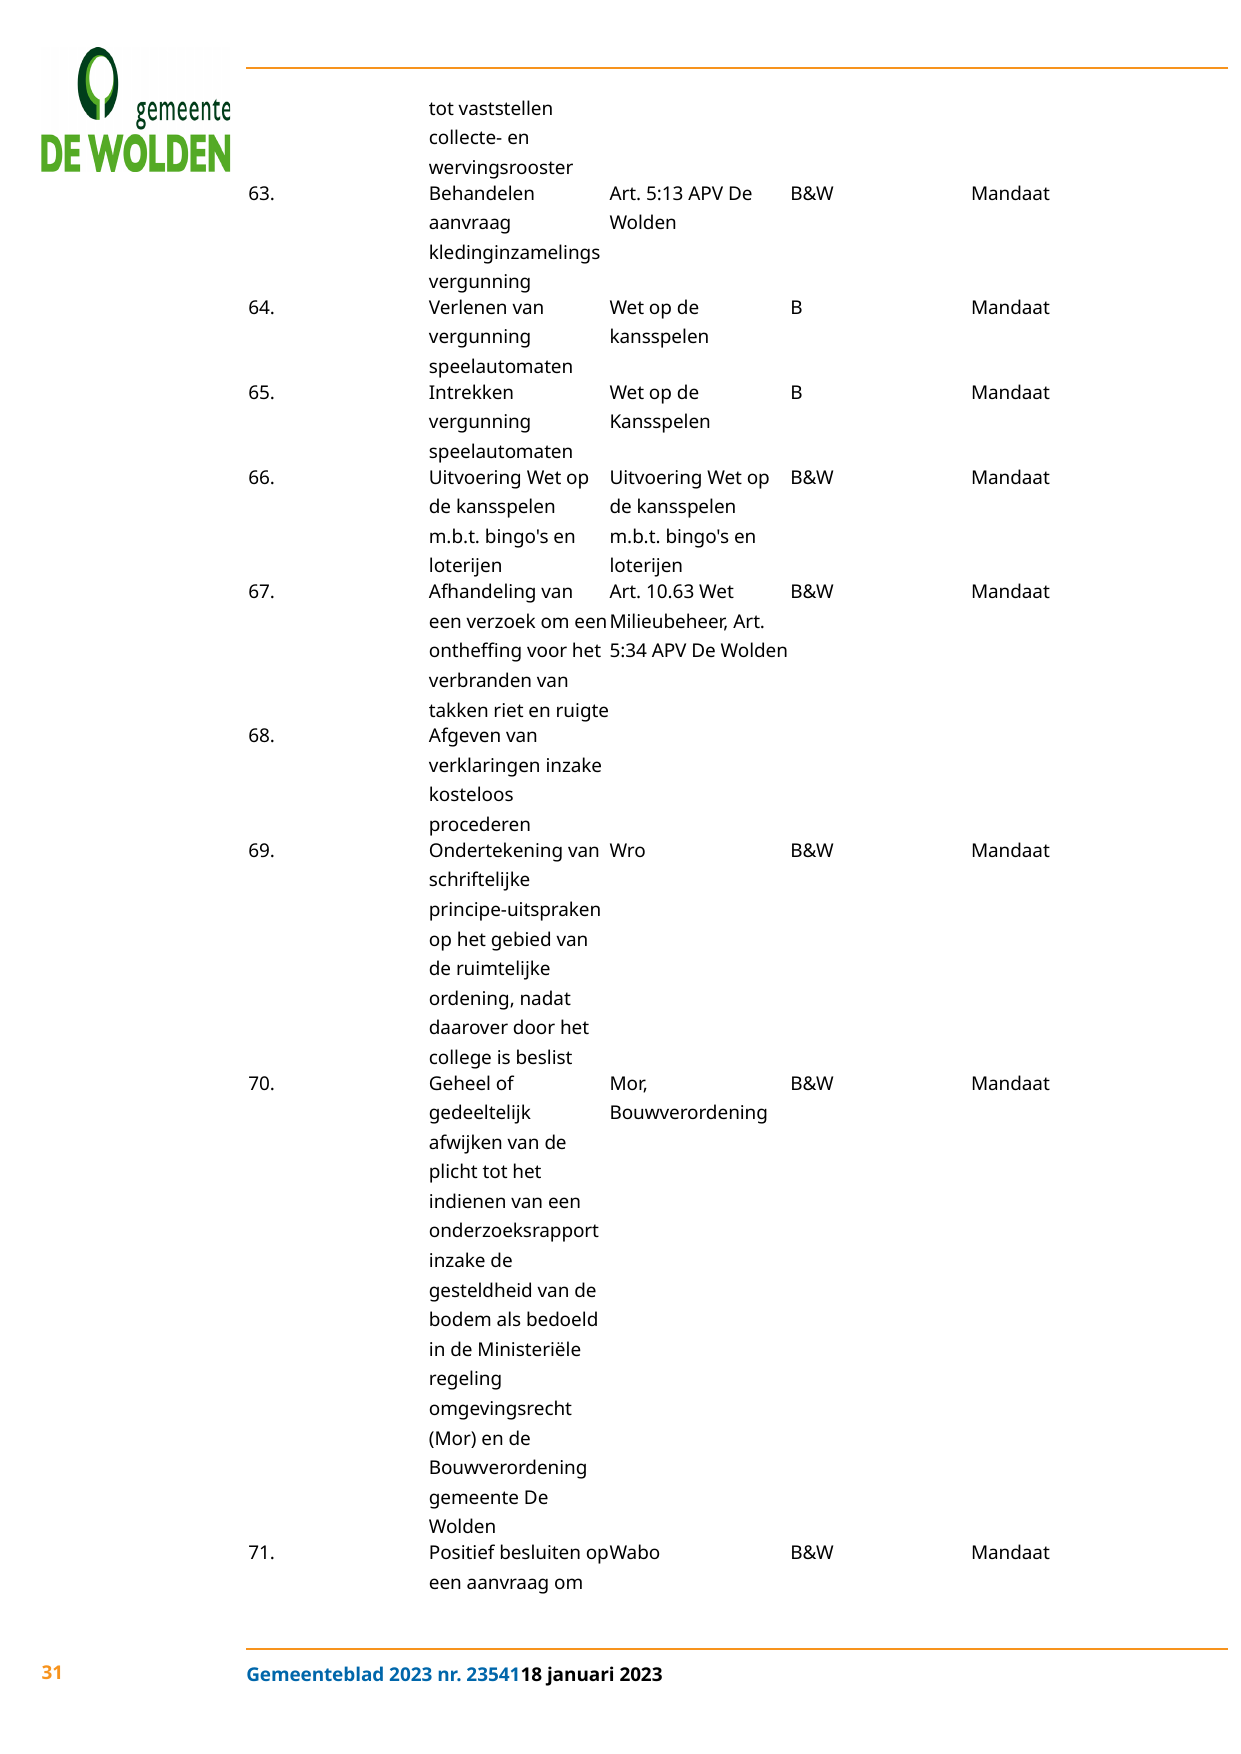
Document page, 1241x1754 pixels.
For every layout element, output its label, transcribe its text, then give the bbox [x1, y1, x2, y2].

table_cell Uitvoering Wet op de kansspelen m.b.t. bingo's en loterijen [429, 464, 609, 578]
table_cell Art. 10.63 Wet Milieubeheer, Art. 5:34 APV De Wolden [609, 579, 790, 722]
table_cell [609, 723, 790, 837]
table_cell B [790, 294, 971, 379]
table_cell Uitvoering Wet op de kansspelen m.b.t. bingo's en loterijen [609, 464, 790, 578]
table_cell Ondertekening van schriftelijke principe-uitspraken op het gebied van de ruimtelijke ordening, nadat daarover door het college is beslist [429, 837, 609, 1070]
table_cell [248, 95, 429, 180]
table_cell [971, 95, 1152, 180]
table_cell Wabo [609, 1539, 790, 1594]
table_cell B&W [790, 1070, 971, 1539]
table_cell [248, 294, 429, 379]
table_cell [248, 837, 429, 1070]
table_cell Mandaat [971, 1070, 1152, 1539]
table_cell [248, 464, 429, 578]
table_cell Verlenen van vergunning speelautomaten [429, 294, 609, 379]
table_cell B&W [790, 837, 971, 1070]
table_cell [248, 1539, 429, 1594]
table_cell [248, 379, 429, 464]
table_cell Art. 5:13 APV De Wolden [609, 180, 790, 294]
table_cell Mandaat [971, 294, 1152, 379]
table_cell Mandaat [971, 180, 1152, 294]
table_cell Wet op de kansspelen [609, 294, 790, 379]
table_cell [248, 1070, 429, 1539]
table_cell B [790, 379, 971, 464]
table_cell B&W [790, 579, 971, 722]
table_cell Intrekken vergunning speelautomaten [429, 379, 609, 464]
table_cell B&W [790, 1539, 971, 1594]
table_cell Mandaat [971, 379, 1152, 464]
table_cell [248, 579, 429, 722]
table_cell Afhandeling van een verzoek om een ontheffing voor het verbranden van takken riet en ruigte [429, 579, 609, 722]
table_cell B&W [790, 464, 971, 578]
table_cell Geheel of gedeeltelijk afwijken van de plicht tot het indienen van een onderzoeksrapport inzake de gesteldheid van de bodem als bedoeld in de Ministeriële regeling omgevingsrecht (Mor) en de Bouwverordening gemeente De Wolden [429, 1070, 609, 1539]
table_cell tot vaststellen collecte- en wervingsrooster [429, 95, 609, 180]
table_cell Afgeven van verklaringen inzake kosteloos procederen [429, 723, 609, 837]
table_cell Mor, Bouwverordening [609, 1070, 790, 1539]
table_cell [248, 723, 429, 837]
table_cell Wet op de Kansspelen [609, 379, 790, 464]
table_cell Behandelen aanvraag kledinginzamelingsvergunning [429, 180, 609, 294]
table_cell Mandaat [971, 1539, 1152, 1594]
table_cell Positief besluiten op een aanvraag om [429, 1539, 609, 1594]
table_cell [790, 95, 971, 180]
table_cell [971, 723, 1152, 837]
table_cell Mandaat [971, 837, 1152, 1070]
table_cell Wro [609, 837, 790, 1070]
table_cell Mandaat [971, 464, 1152, 578]
table_cell Mandaat [971, 579, 1152, 722]
table_cell [790, 723, 971, 837]
table_cell B&W [790, 180, 971, 294]
table_cell [609, 95, 790, 180]
picture [41, 47, 231, 172]
table_cell [248, 180, 429, 294]
